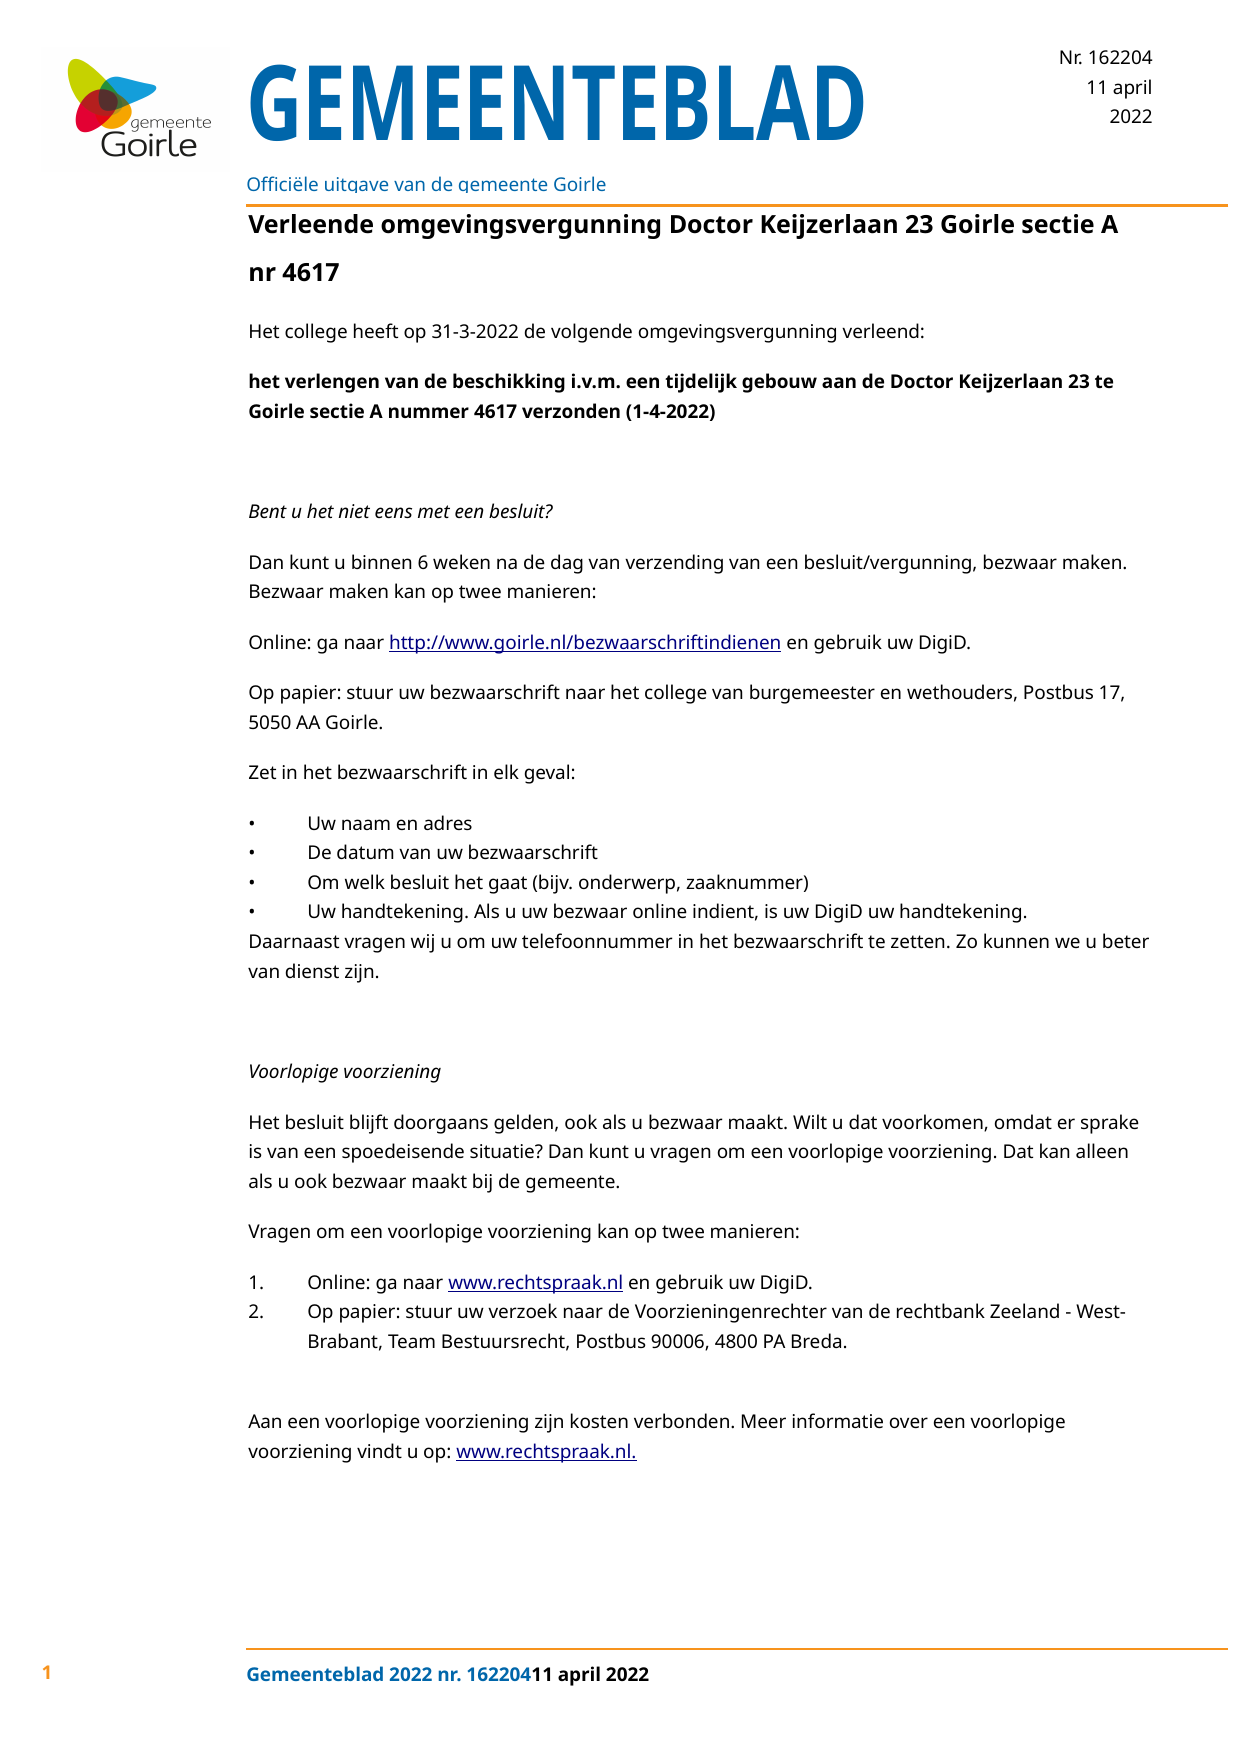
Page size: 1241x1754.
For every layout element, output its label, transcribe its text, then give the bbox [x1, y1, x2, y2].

list De datum van uw bezwaarschrift [248, 839, 1152, 865]
picture [41, 47, 231, 172]
text Verleende omgevingsvergunning Doctor Keijzerlaan 23 Goirle sectie A nr 4617 [248, 207, 1152, 288]
text Dan kunt u binnen 6 weken na de dag van verzending van een besluit/vergunning, bezwaar maken. Bezwaar maken kan op twee manieren: [248, 549, 1152, 604]
text het verlengen van de beschikking i.v.m. een tijdelijk gebouw aan de Doctor Keijzerlaan 23 te Goirle sectie A nummer 4617 verzonden (1-4-2022) [248, 368, 1152, 424]
text Op papier: stuur uw bezwaarschrift naar het college van burgemeester en wethouders, Postbus 17, 5050 AA Goirle. [248, 679, 1152, 735]
text Online: ga naar http://www.goirle.nl/bezwaarschriftindienen en gebruik uw DigiD. [248, 629, 1152, 655]
text Zet in het bezwaarschrift in elk geval: [248, 759, 1152, 785]
text Bent u het niet eens met een besluit? [248, 499, 1152, 524]
list Uw handtekening. Als u uw bezwaar online indient, is uw DigiD uw handtekening. [248, 899, 1152, 924]
list Om welk besluit het gaat (bijv. onderwerp, zaaknummer) [248, 869, 1152, 895]
text Vragen om een voorlopige voorziening kan op twee manieren: [248, 1219, 1152, 1244]
list Op papier: stuur uw verzoek naar de Voorzieningenrechter van de rechtbank Zeeland - West-Brabant, Team Bestuursrecht, Postbus 90006, 4800 PA Breda. [248, 1299, 1152, 1354]
text Daarnaast vragen wij u om uw telefoonnummer in het bezwaarschrift te zetten. Zo kunnen we u beter van dienst zijn. [248, 928, 1152, 984]
list Uw naam en adres [248, 810, 1152, 836]
list Online: ga naar www.rechtspraak.nl en gebruik uw DigiD. [248, 1269, 1152, 1295]
text Aan een voorlopige voorziening zijn kosten verbonden. Meer informatie over een voorlopige voorziening vindt u op: www.rechtspraak.nl. [248, 1408, 1152, 1464]
text Het college heeft op 31-3-2022 de volgende omgevingsvergunning verleend: [248, 318, 1152, 344]
text Voorlopige voorziening [248, 1059, 1152, 1084]
text Het besluit blijft doorgaans gelden, ook als u bezwaar maakt. Wilt u dat voorkomen, omdat er sprake is van een spoedeisende situatie? Dan kunt u vragen om een voorlopige voorziening. Dat kan alleen als u ook bezwaar maakt bij de gemeente. [248, 1109, 1152, 1194]
